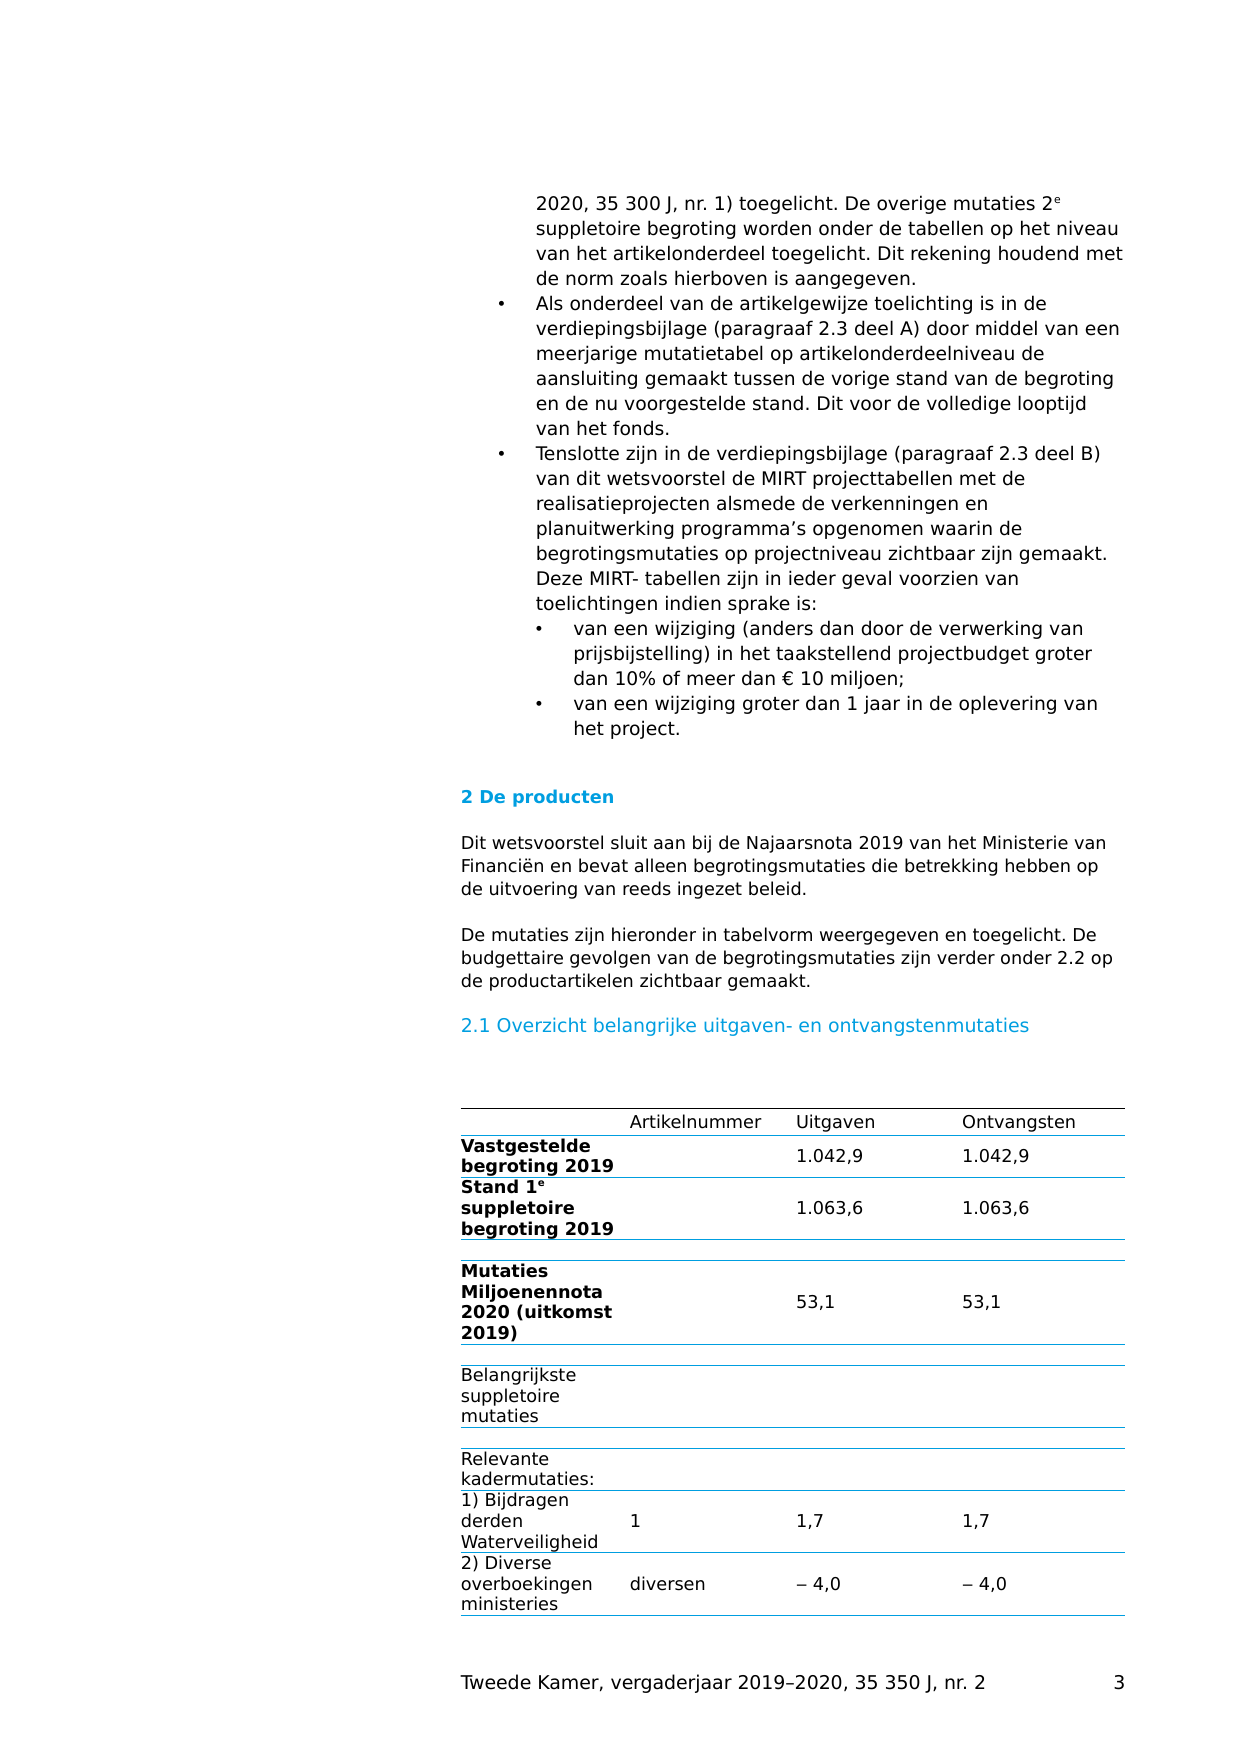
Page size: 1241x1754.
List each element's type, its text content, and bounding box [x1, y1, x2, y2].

table_header Belangrijkste suppletoire uitgavenmutaties 2019 (Tweede suppletoire begroting) (Bedragen x € 1.000) [461, 1060, 1125, 1108]
text Dit wetsvoorstel sluit aan bij de Najaarsnota 2019 van het Ministerie van Financiën en bevat alleen begrotingsmutaties die betrekking hebben op de uitvoering van reeds ingezet beleid. [461, 831, 1125, 900]
list Tenslotte zijn in de verdiepingsbijlage (paragraaf 2.3 deel B) van dit wetsvoorstel de MIRT projecttabellen met de realisatieprojecten alsmede de verkenningen en planuitwerking programma’s opgenomen waarin de begrotingsmutaties op projectniveau zichtbaar zijn gemaakt. Deze MIRT- tabellen zijn in ieder geval voorzien van toelichtingen indien sprake is: [498, 441, 1125, 616]
table_cell [627, 1136, 793, 1177]
table_cell 1.063,6 [959, 1178, 1125, 1239]
table_cell [959, 1240, 1125, 1260]
table_cell [627, 1449, 793, 1490]
table_cell Relevante kadermutaties: [461, 1449, 627, 1490]
table_cell diversen [627, 1553, 793, 1615]
table_cell Belangrijkste suppletoire mutaties [461, 1366, 627, 1427]
title 2.1 Overzicht belangrijke uitgaven- en ontvangstenmutaties [461, 1014, 1125, 1037]
table_cell ‒ 4,0 [959, 1553, 1125, 1615]
table_cell Artikelnummer [627, 1109, 793, 1135]
table_cell 1.042,9 [959, 1136, 1125, 1177]
table_cell 2) Diverse overboekingen ministeries [461, 1553, 627, 1615]
table_cell Vastgestelde begroting 2019 [461, 1136, 627, 1177]
table_cell [627, 1428, 793, 1448]
table_cell [627, 1178, 793, 1239]
table_cell [627, 1240, 793, 1260]
table_cell [793, 1240, 959, 1260]
table_cell [627, 1366, 793, 1427]
table_cell [461, 1428, 627, 1448]
table_cell [959, 1428, 1125, 1448]
table_cell Ontvangsten [959, 1109, 1125, 1135]
table_cell Mutaties Miljoenennota 2020 (uitkomst 2019) [461, 1261, 627, 1343]
text De mutaties zijn hieronder in tabelvorm weergegeven en toegelicht. De budgettaire gevolgen van de begrotingsmutaties zijn verder onder 2.2 op de productartikelen zichtbaar gemaakt. [461, 923, 1125, 992]
table_cell ‒ 4,0 [793, 1553, 959, 1615]
table_cell [627, 1345, 793, 1364]
table_cell [627, 1261, 793, 1343]
table_cell Uitgaven [793, 1109, 959, 1135]
table_cell 1.042,9 [793, 1136, 959, 1177]
table_cell [959, 1449, 1125, 1490]
list van een wijziging groter dan 1 jaar in de oplevering van het project. [536, 691, 1125, 741]
list Als onderdeel van de artikelgewijze toelichting is in de verdiepingsbijlage (paragraaf 2.3 deel A) door middel van een meerjarige mutatietabel op artikelonderdeelniveau de aansluiting gemaakt tussen de vorige stand van de begroting en de nu voorgestelde stand. Dit voor de volledige looptijd van het fonds. [498, 291, 1125, 441]
table_cell 1) Bijdragen derden Waterveiligheid [461, 1491, 627, 1552]
table_cell 1,7 [959, 1491, 1125, 1552]
table_cell [793, 1449, 959, 1490]
table_cell 53,1 [793, 1261, 959, 1343]
list van een wijziging (anders dan door de verwerking van prijsbijstelling) in het taakstellend projectbudget groter dan 10% of meer dan € 10 miljoen; [536, 616, 1125, 691]
table_cell 1 [627, 1491, 793, 1552]
table_cell [959, 1366, 1125, 1427]
table_cell [793, 1366, 959, 1427]
table_cell [793, 1345, 959, 1364]
list 2020, 35 300 J, nr. 1) toegelicht. De overige mutaties 2e suppletoire begroting worden onder de tabellen op het niveau van het artikelonderdeel toegelicht. Dit rekening houdend met de norm zoals hierboven is aangegeven. [498, 191, 1125, 291]
table_cell [461, 1345, 627, 1364]
title 2 De producten [461, 785, 1125, 808]
table_cell [959, 1345, 1125, 1364]
table_cell Stand 1e suppletoire begroting 2019 [461, 1178, 627, 1239]
table_cell 1.063,6 [793, 1178, 959, 1239]
table_cell 1,7 [793, 1491, 959, 1552]
table_cell [461, 1240, 627, 1260]
table_cell [793, 1428, 959, 1448]
table_cell [461, 1109, 627, 1135]
table_cell 53,1 [959, 1261, 1125, 1343]
